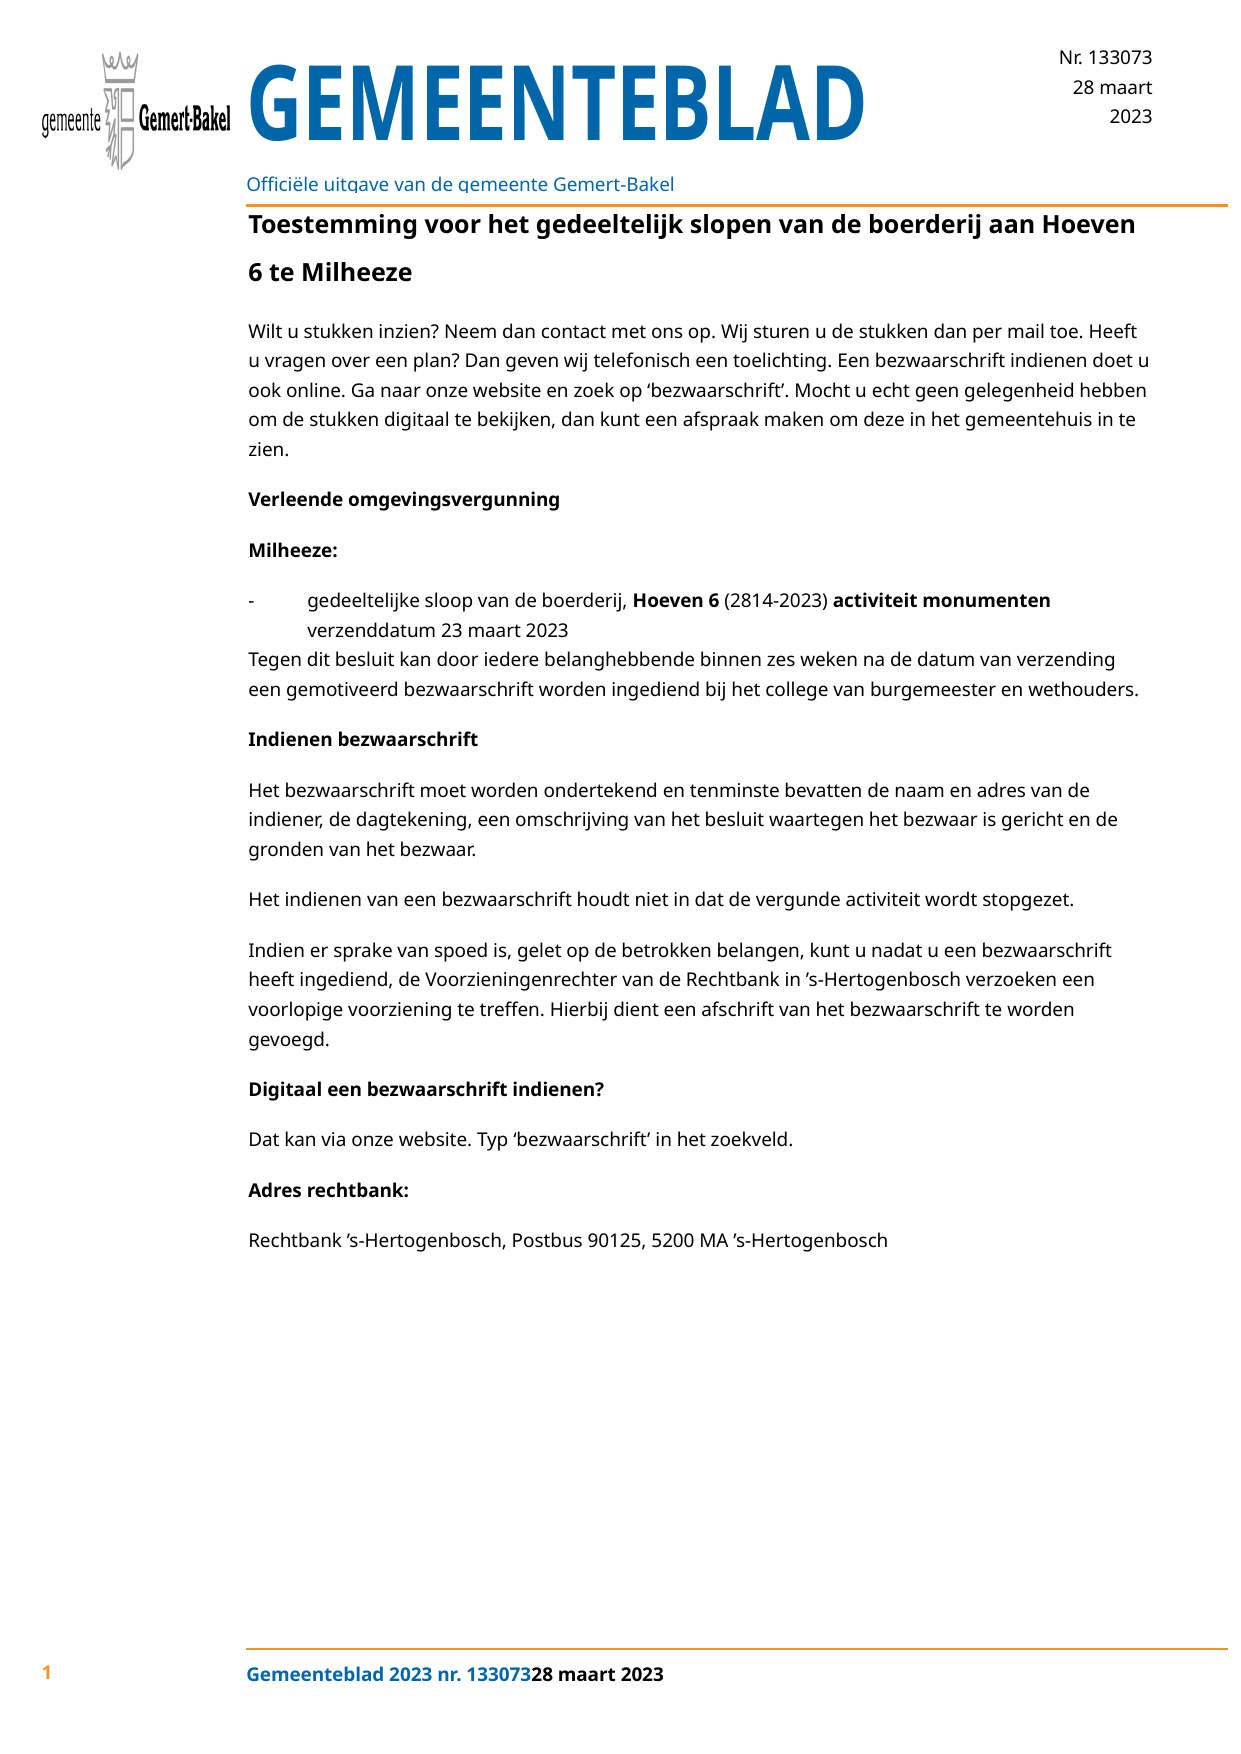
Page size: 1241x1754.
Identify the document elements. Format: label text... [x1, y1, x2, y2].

list gedeeltelijke sloop van de boerderij, Hoeven 6 (2814-2023) activiteit monumenten verzenddatum 23 maart 2023 [248, 587, 1152, 643]
text Adres rechtbank: [248, 1177, 1152, 1203]
text Wilt u stukken inzien? Neem dan contact met ons op. Wij sturen u de stukken dan per mail toe. Heeft u vragen over een plan? Dan geven wij telefonisch een toelichting. Een bezwaarschrift indienen doet u ook online. Ga naar onze website en zoek op ‘bezwaarschrift’. Mocht u echt geen gelegenheid hebben om de stukken digitaal te bekijken, dan kunt een afspraak maken om deze in het gemeentehuis in te zien. [248, 318, 1152, 462]
text Dat kan via onze website. Typ ‘bezwaarschrift’ in het zoekveld. [248, 1127, 1152, 1152]
text Indienen bezwaarschrift [248, 727, 1152, 752]
text Het bezwaarschrift moet worden ondertekend en tenminste bevatten de naam en adres van de indiener, de dagtekening, een omschrijving van het besluit waartegen het bezwaar is gericht en de gronden van het bezwaar. [248, 777, 1152, 862]
text Tegen dit besluit kan door iedere belanghebbende binnen zes weken na de datum van verzending een gemotiveerd bezwaarschrift worden ingediend bij het college van burgemeester en wethouders. [248, 647, 1152, 702]
text Indien er sprake van spoed is, gelet op de betrokken belangen, kunt u nadat u een bezwaarschrift heeft ingediend, de Voorzieningenrechter van de Rechtbank in ’s-Hertogenbosch verzoeken een voorlopige voorziening te treffen. Hierbij dient een afschrift van het bezwaarschrift te worden gevoegd. [248, 937, 1152, 1052]
text Verleende omgevingsvergunning [248, 487, 1152, 512]
text Rechtbank ’s-Hertogenbosch, Postbus 90125, 5200 MA ’s-Hertogenbosch [248, 1227, 1152, 1253]
text Milheeze: [248, 537, 1152, 563]
picture [41, 47, 231, 172]
text Het indienen van een bezwaarschrift houdt niet in dat de vergunde activiteit wordt stopgezet. [248, 887, 1152, 912]
text Digitaal een bezwaarschrift indienen? [248, 1076, 1152, 1102]
text Toestemming voor het gedeeltelijk slopen van de boerderij aan Hoeven 6 te Milheeze [248, 207, 1152, 288]
